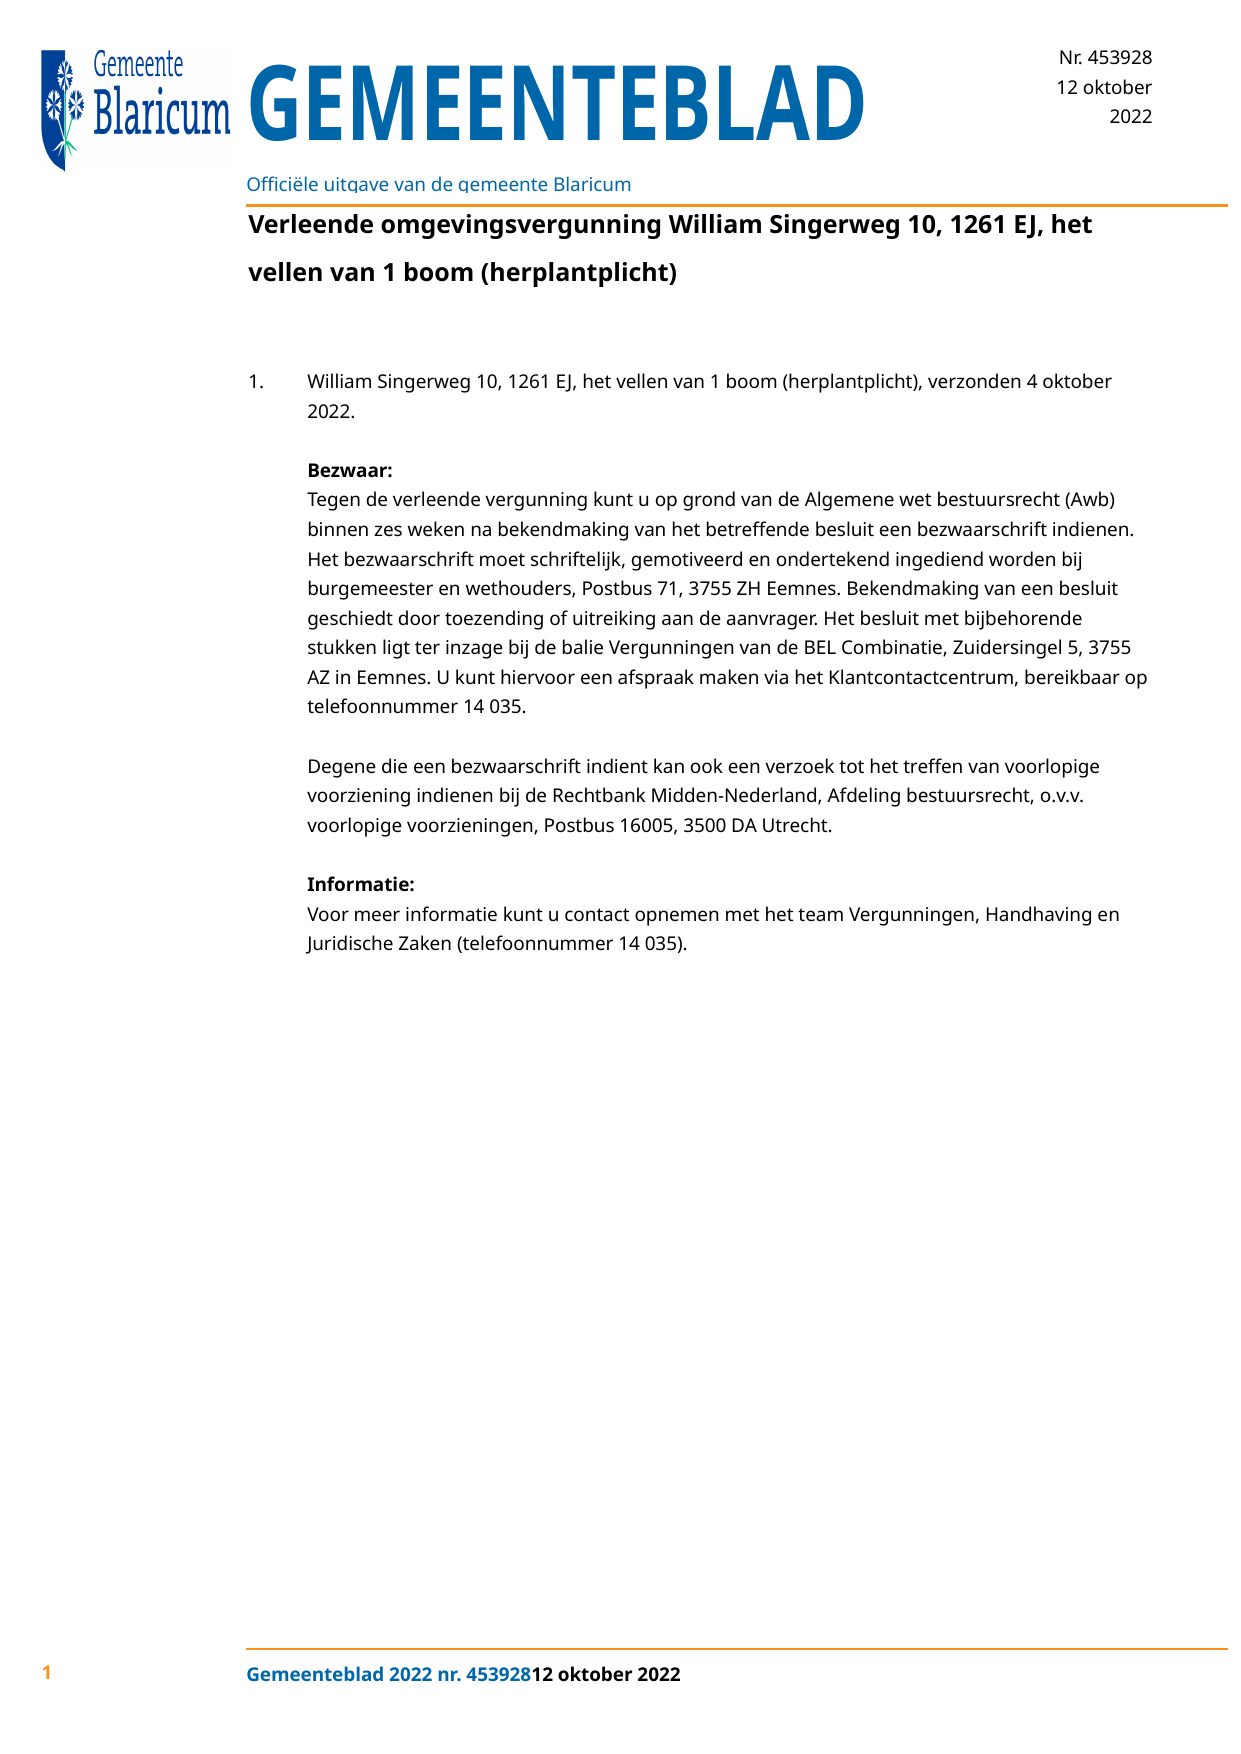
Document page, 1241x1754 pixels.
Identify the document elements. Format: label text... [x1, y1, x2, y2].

list Degene die een bezwaarschrift indient kan ook een verzoek tot het treffen van voorlopige voorziening indienen bij de Rechtbank Midden-Nederland, Afdeling bestuursrecht, o.v.v. voorlopige voorzieningen, Postbus 16005, 3500 DA Utrecht. [248, 753, 1152, 838]
text Verleende omgevingsvergunning William Singerweg 10, 1261 EJ, het vellen van 1 boom (herplantplicht) [248, 207, 1152, 288]
list Bezwaar: [248, 457, 1152, 483]
picture [41, 47, 231, 172]
list Informatie: [248, 871, 1152, 897]
list Voor meer informatie kunt u contact opnemen met het team Vergunningen, Handhaving en Juridische Zaken (telefoonnummer 14 035). [248, 901, 1152, 956]
list Tegen de verleende vergunning kunt u op grond van de Algemene wet bestuursrecht (Awb) binnen zes weken na bekendmaking van het betreffende besluit een bezwaarschrift indienen. Het bezwaarschrift moet schriftelijk, gemotiveerd en ondertekend ingediend worden bij burgemeester en wethouders, Postbus 71, 3755 ZH Eemnes. Bekendmaking van een besluit geschiedt door toezending of uitreiking aan de aanvrager. Het besluit met bijbehorende stukken ligt ter inzage bij de balie Vergunningen van de BEL Combinatie, Zuidersingel 5, 3755 AZ in Eemnes. U kunt hiervoor een afspraak maken via het Klantcontactcentrum, bereikbaar op telefoonnummer 14 035. [248, 487, 1152, 719]
list William Singerweg 10, 1261 EJ, het vellen van 1 boom (herplantplicht), verzonden 4 oktober 2022. [248, 368, 1152, 424]
